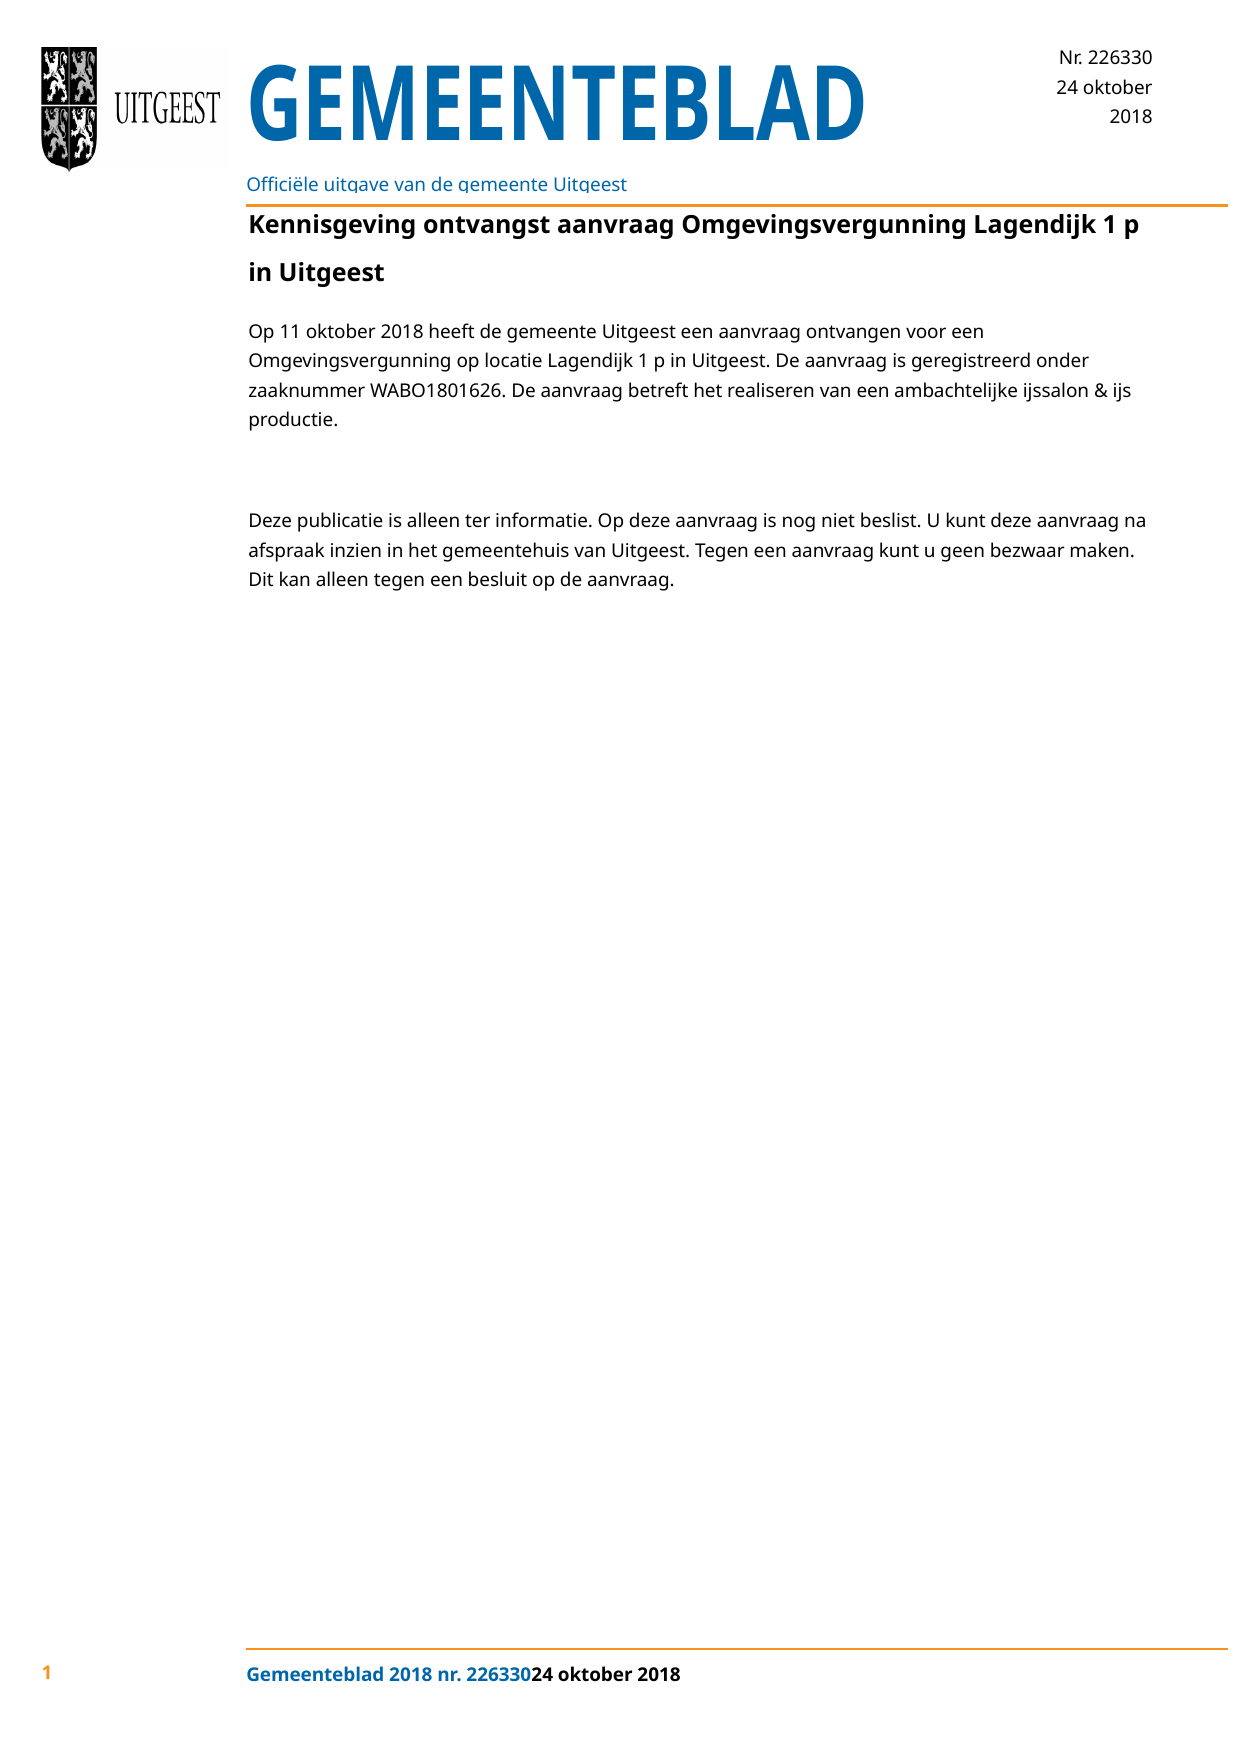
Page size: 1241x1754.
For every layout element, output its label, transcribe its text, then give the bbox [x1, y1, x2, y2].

text Deze publicatie is alleen ter informatie. Op deze aanvraag is nog niet beslist. U kunt deze aanvraag na afspraak inzien in het gemeentehuis van Uitgeest. Tegen een aanvraag kunt u geen bezwaar maken. Dit kan alleen tegen een besluit op de aanvraag. [248, 507, 1152, 592]
picture [41, 47, 231, 172]
text Kennisgeving ontvangst aanvraag Omgevingsvergunning Lagendijk 1 p in Uitgeest [248, 207, 1152, 288]
text Op 11 oktober 2018 heeft de gemeente Uitgeest een aanvraag ontvangen voor een Omgevingsvergunning op locatie Lagendijk 1 p in Uitgeest. De aanvraag is geregistreerd onder zaaknummer WABO1801626. De aanvraag betreft het realiseren van een ambachtelijke ijssalon & ijs productie. [248, 318, 1152, 432]
